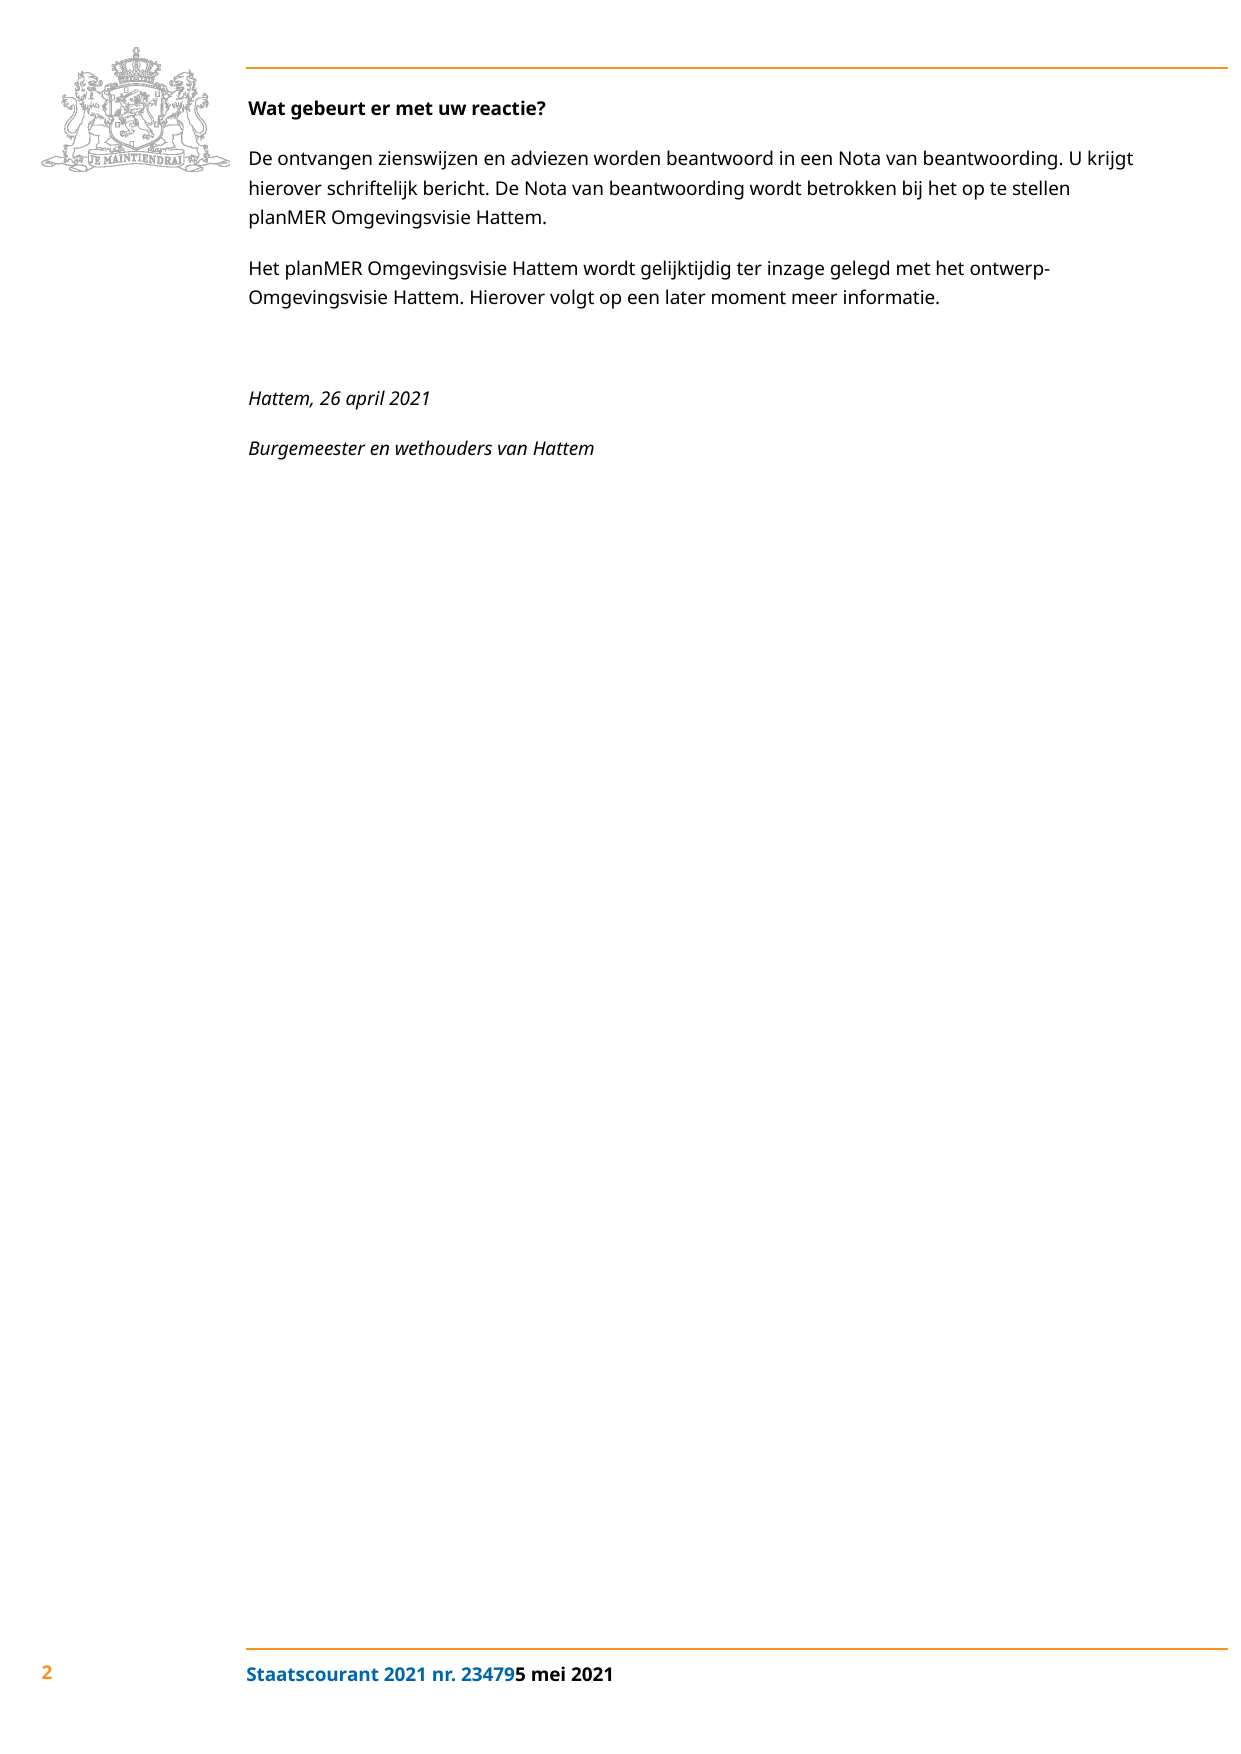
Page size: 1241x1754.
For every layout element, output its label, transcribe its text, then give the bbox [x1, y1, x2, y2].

text Wat gebeurt er met uw reactie? [248, 95, 1152, 121]
text Het planMER Omgevingsvisie Hattem wordt gelijktijdig ter inzage gelegd met het ontwerp-Omgevingsvisie Hattem. Hierover volgt op een later moment meer informatie. [248, 255, 1152, 310]
picture [41, 47, 231, 172]
text Hattem, 26 april 2021 [248, 385, 1152, 411]
text Burgemeester en wethouders van Hattem [248, 436, 1152, 461]
text De ontvangen zienswijzen en adviezen worden beantwoord in een Nota van beantwoording. U krijgt hierover schriftelijk bericht. De Nota van beantwoording wordt betrokken bij het op te stellen planMER Omgevingsvisie Hattem. [248, 145, 1152, 230]
